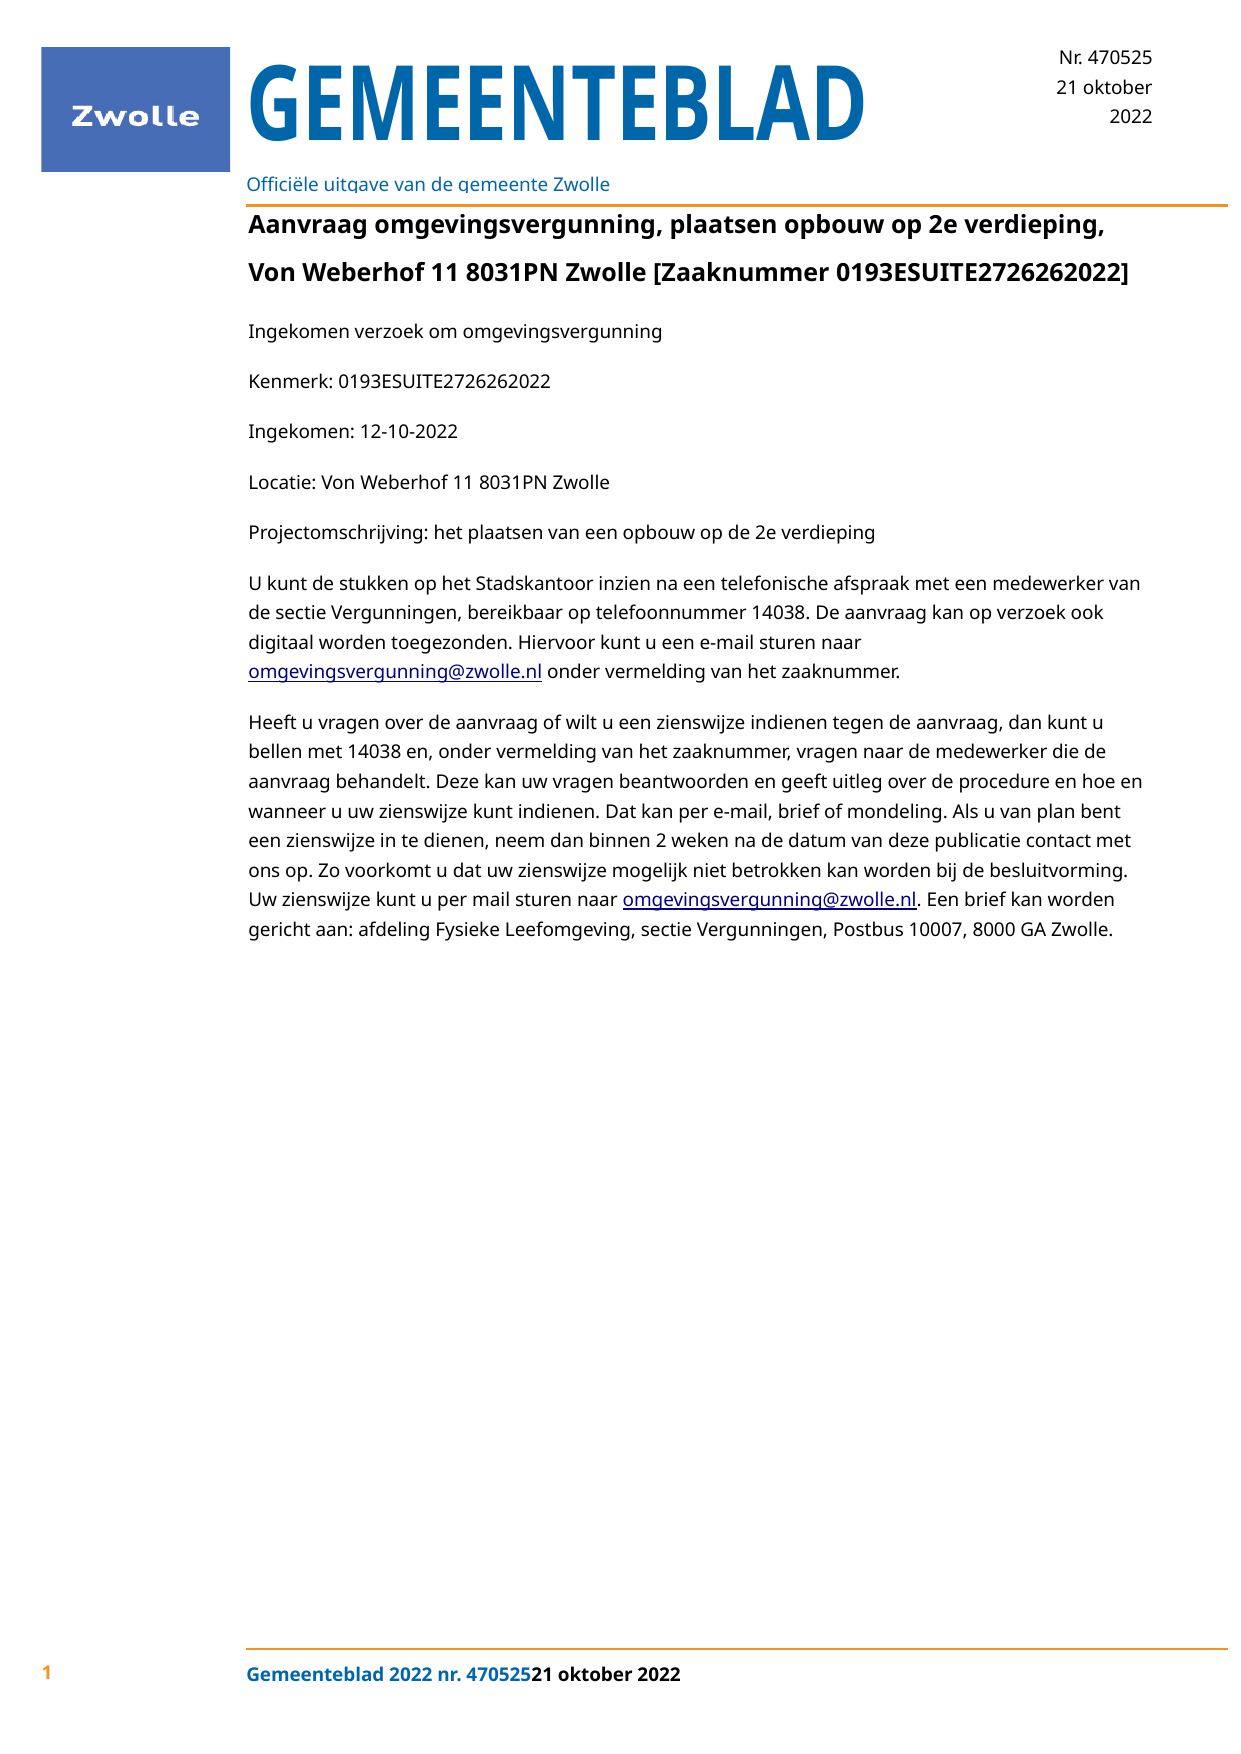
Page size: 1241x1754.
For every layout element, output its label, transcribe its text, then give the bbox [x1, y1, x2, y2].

text Ingekomen: 12-10-2022 [248, 419, 1152, 444]
text Heeft u vragen over de aanvraag of wilt u een zienswijze indienen tegen de aanvraag, dan kunt u bellen met 14038 en, onder vermelding van het zaaknummer, vragen naar de medewerker die de aanvraag behandelt. Deze kan uw vragen beantwoorden en geeft uitleg over de procedure en hoe en wanneer u uw zienswijze kunt indienen. Dat kan per e-mail, brief of mondeling. Als u van plan bent een zienswijze in te dienen, neem dan binnen 2 weken na de datum van deze publicatie contact met ons op. Zo voorkomt u dat uw zienswijze mogelijk niet betrokken kan worden bij de besluitvorming. Uw zienswijze kunt u per mail sturen naar omgevingsvergunning@zwolle.nl. Een brief kan worden gericht aan: afdeling Fysieke Leefomgeving, sectie Vergunningen, Postbus 10007, 8000 GA Zwolle. [248, 709, 1152, 942]
text Projectomschrijving: het plaatsen van een opbouw op de 2e verdieping [248, 519, 1152, 545]
text Kenmerk: 0193ESUITE2726262022 [248, 368, 1152, 394]
picture [41, 47, 231, 172]
text Aanvraag omgevingsvergunning, plaatsen opbouw op 2e verdieping, Von Weberhof 11 8031PN Zwolle [Zaaknummer 0193ESUITE2726262022] [248, 207, 1152, 288]
text U kunt de stukken op het Stadskantoor inzien na een telefonische afspraak met een medewerker van de sectie Vergunningen, bereikbaar op telefoonnummer 14038. De aanvraag kan op verzoek ook digitaal worden toegezonden. Hiervoor kunt u een e-mail sturen naar omgevingsvergunning@zwolle.nl onder vermelding van het zaaknummer. [248, 570, 1152, 684]
text Locatie: Von Weberhof 11 8031PN Zwolle [248, 469, 1152, 495]
text Ingekomen verzoek om omgevingsvergunning [248, 318, 1152, 344]
